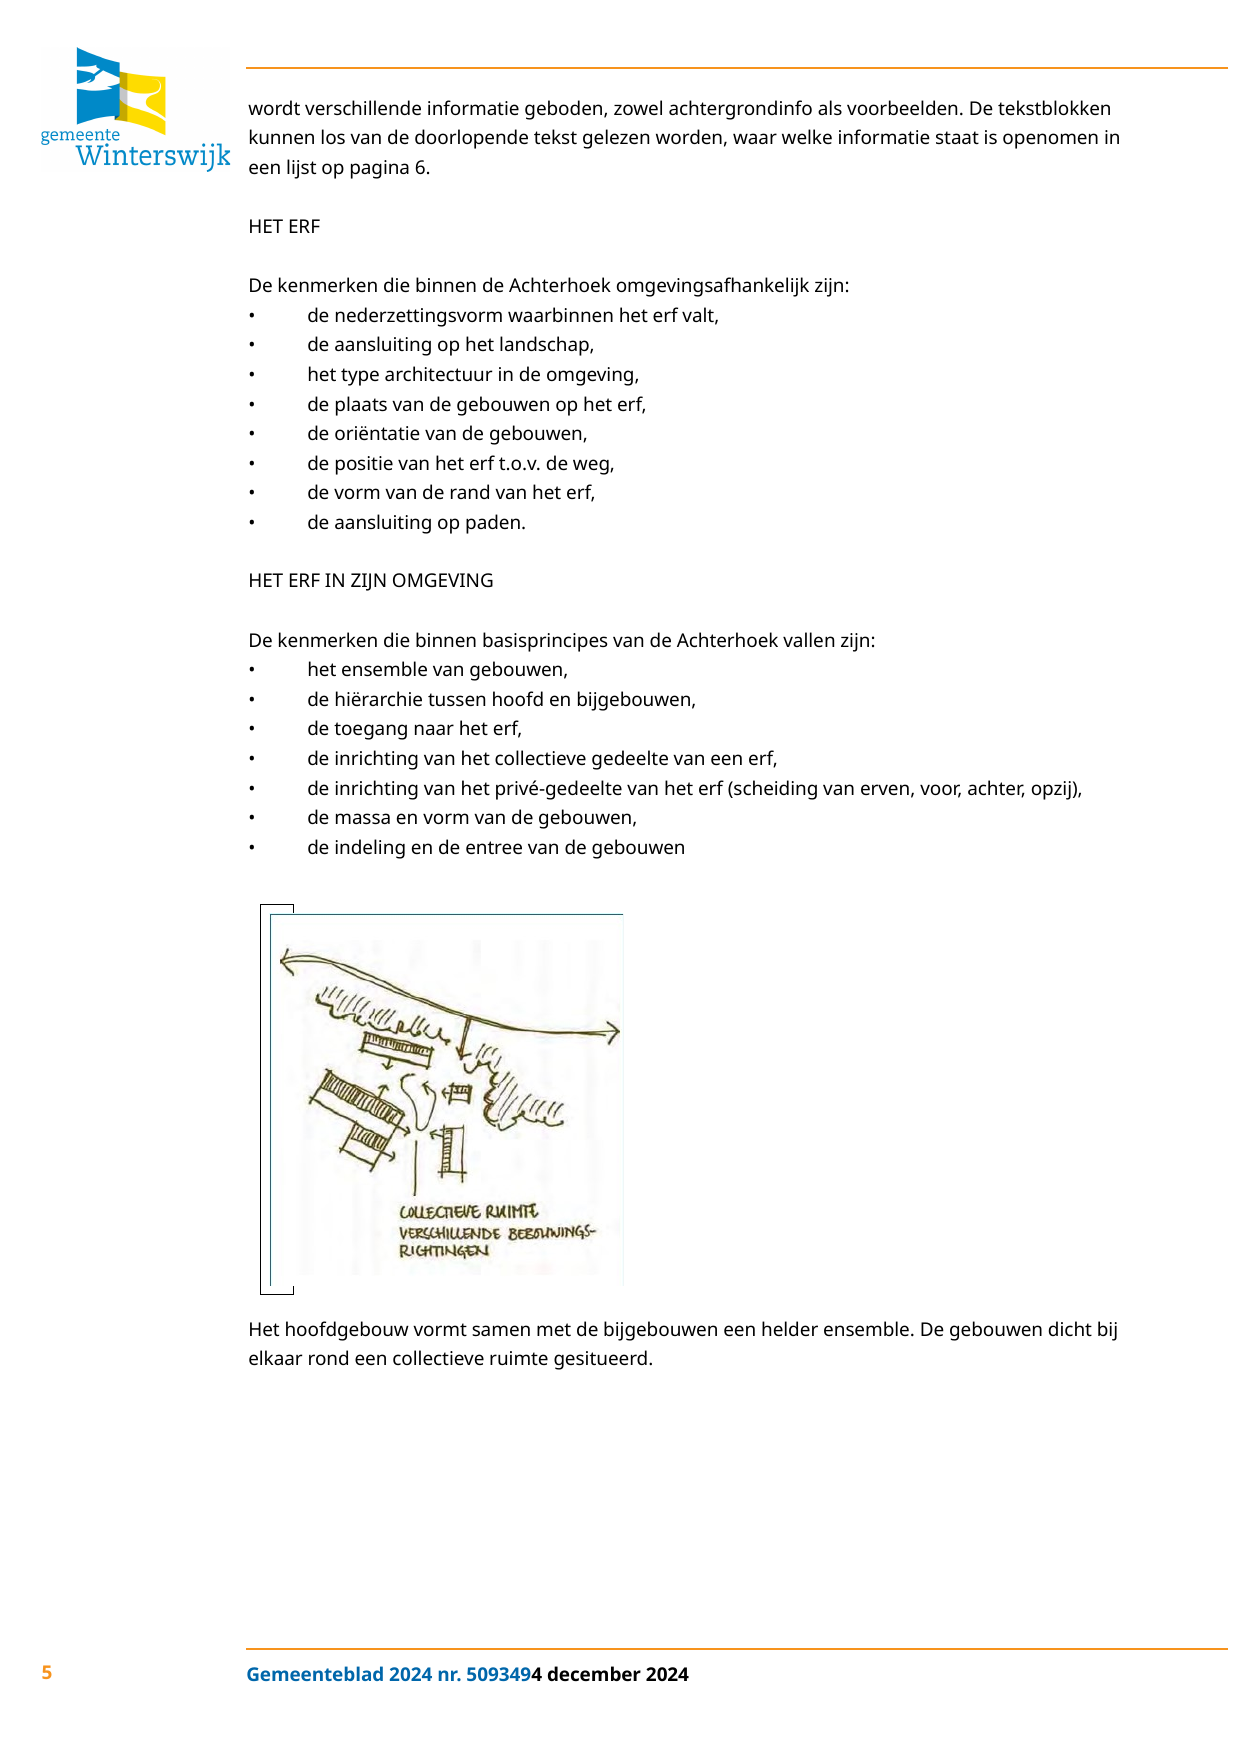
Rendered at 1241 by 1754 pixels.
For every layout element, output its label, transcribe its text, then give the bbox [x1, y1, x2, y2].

picture [41, 47, 231, 172]
text wordt verschillende informatie geboden, zowel achtergrondinfo als voorbeelden. De tekstblokken kunnen los van de doorlopende tekst gelezen worden, waar welke informatie staat is openomen in een lijst op pagina 6. [248, 95, 1152, 180]
table_header Het hoofdgebouw vormt samen met de bijgebouwen een helder ensemble. De gebouwen dicht bij elkaar rond een collectieve ruimte gesitueerd. [248, 1316, 1152, 1371]
picture [225, 153, 231, 162]
picture [268, 913, 624, 1286]
table_header HET ERF De kenmerken die binnen de Achterhoek omgevingsafhankelijk zijn: de nederzettingsvorm waarbinnen het erf valt, de aansluiting op het landschap, het type architectuur in de omgeving, de plaats van de gebouwen op het erf, de oriëntatie van de gebouwen, de positie van het erf t.o.v. de weg, de vorm van de rand van het erf, de aansluiting op paden. [248, 213, 1152, 535]
table_header HET ERF IN ZIJN OMGEVING De kenmerken die binnen basisprincipes van de Achterhoek vallen zijn: het ensemble van gebouwen, de hiërarchie tussen hoofd en bijgebouwen, de toegang naar het erf, de inrichting van het collectieve gedeelte van een erf, de inrichting van het privé-gedeelte van het erf (scheiding van erven, voor, achter, opzij), de massa en vorm van de gebouwen, de indeling en de entree van de gebouwen [248, 568, 1152, 860]
